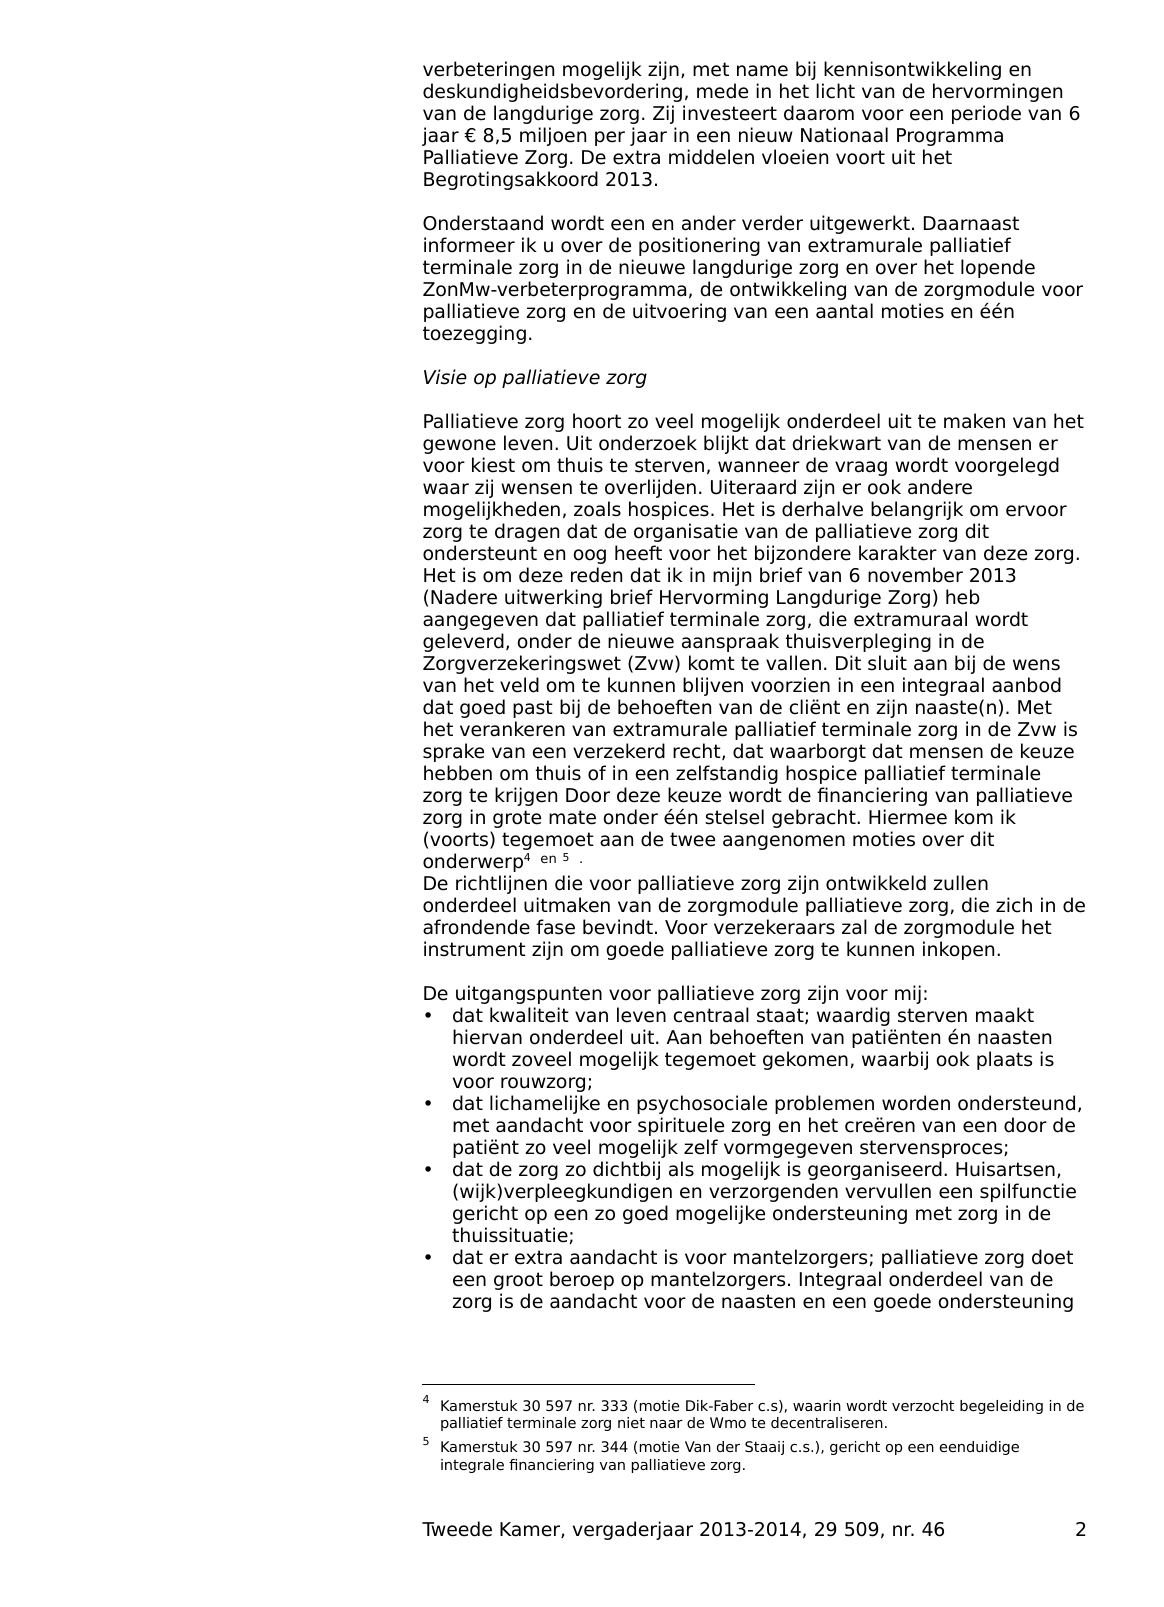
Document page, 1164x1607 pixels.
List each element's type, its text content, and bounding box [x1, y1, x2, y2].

text • dat lichamelijke en psychosociale problemen worden ondersteund, met aandacht voor spirituele zorg en het creëren van een door de patiënt zo veel mogelijk zelf vormgegeven stervensproces; [422, 1093, 1087, 1159]
text Kamerstuk 30 597 nr. 344 (motie Van der Staaij c.s.), gericht op een eenduidige integrale financiering van palliatieve zorg. [422, 1435, 1087, 1474]
text • dat er extra aandacht is voor mantelzorgers; palliatieve zorg doet een groot beroep op mantelzorgers. Integraal onderdeel van de zorg is de aandacht voor de naasten en een goede ondersteuning [422, 1247, 1087, 1313]
text Palliatieve zorg hoort zo veel mogelijk onderdeel uit te maken van het gewone leven. Uit onderzoek blijkt dat driekwart van de mensen er voor kiest om thuis te sterven, wanneer de vraag wordt voorgelegd waar zij wensen te overlijden. Uiteraard zijn er ook andere mogelijkheden, zoals hospices. Het is derhalve belangrijk om ervoor zorg te dragen dat de organisatie van de palliatieve zorg dit ondersteunt en oog heeft voor het bijzondere karakter van deze zorg. Het is om deze reden dat ik in mijn brief van 6 november 2013 (Nadere uitwerking brief Hervorming Langdurige Zorg) heb aangegeven dat palliatief terminale zorg, die extramuraal wordt geleverd, onder de nieuwe aanspraak thuisverpleging in de Zorgverzekeringswet (Zvw) komt te vallen. Dit sluit aan bij de wens van het veld om te kunnen blijven voorzien in een integraal aanbod dat goed past bij de behoeften van de cliënt en zijn naaste(n). Met het verankeren van extramurale palliatief terminale zorg in de Zvw is sprake van een verzekerd recht, dat waarborgt dat mensen de keuze hebben om thuis of in een zelfstandig hospice palliatief terminale zorg te krijgen Door deze keuze wordt de financiering van palliatieve zorg in grote mate onder één stelsel gebracht. Hiermee kom ik (voorts) tegemoet aan de twee aangenomen moties over dit onderwerp en . [422, 411, 1087, 873]
subtitle Visie op palliatieve zorg [422, 367, 1087, 389]
text Onderstaand wordt een en ander verder uitgewerkt. Daarnaast informeer ik u over de positionering van extramurale palliatief terminale zorg in de nieuwe langdurige zorg en over het lopende ZonMw-verbeterprogramma, de ontwikkeling van de zorgmodule voor palliatieve zorg en de uitvoering van een aantal moties en één toezegging. [422, 213, 1087, 345]
text De uitgangspunten voor palliatieve zorg zijn voor mij: [422, 983, 1087, 1005]
text • dat kwaliteit van leven centraal staat; waardig sterven maakt hiervan onderdeel uit. Aan behoeften van patiënten én naasten wordt zoveel mogelijk tegemoet gekomen, waarbij ook plaats is voor rouwzorg; [422, 1005, 1087, 1093]
text De richtlijnen die voor palliatieve zorg zijn ontwikkeld zullen onderdeel uitmaken van de zorgmodule palliatieve zorg, die zich in de afrondende fase bevindt. Voor verzekeraars zal de zorgmodule het instrument zijn om goede palliatieve zorg te kunnen inkopen. [422, 873, 1087, 961]
text • dat de zorg zo dichtbij als mogelijk is georganiseerd. Huisartsen, (wijk)verpleegkundigen en verzorgenden vervullen een spilfunctie gericht op een zo goed mogelijke ondersteuning met zorg in de thuissituatie; [422, 1159, 1087, 1247]
text Kamerstuk 30 597 nr. 333 (motie Dik-Faber c.s), waarin wordt verzocht begeleiding in de palliatief terminale zorg niet naar de Wmo te decentraliseren. [422, 1393, 1087, 1432]
text verbeteringen mogelijk zijn, met name bij kennisontwikkeling en deskundigheidsbevordering, mede in het licht van de hervormingen van de langdurige zorg. Zij investeert daarom voor een periode van 6 jaar € 8,5 miljoen per jaar in een nieuw Nationaal Programma Palliatieve Zorg. De extra middelen vloeien voort uit het Begrotingsakkoord 2013. [422, 59, 1087, 191]
